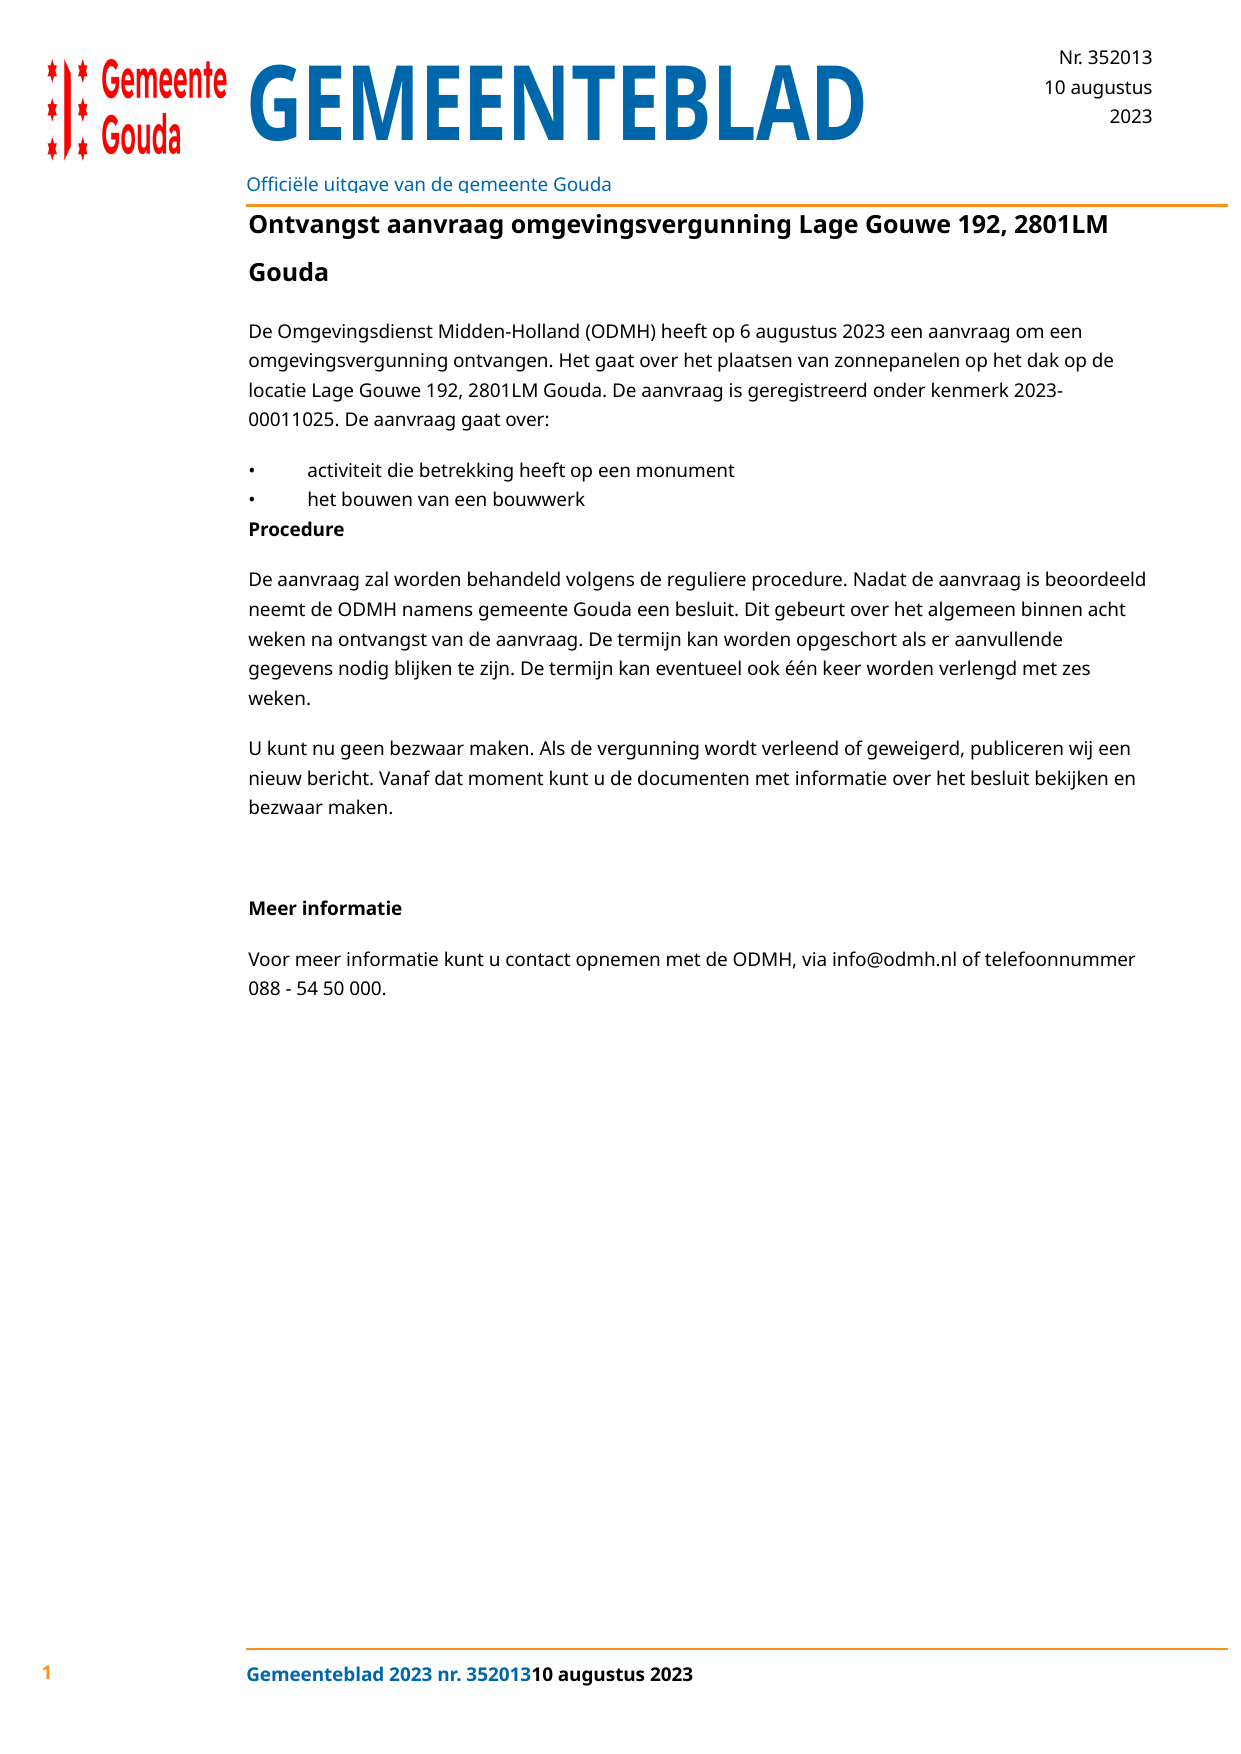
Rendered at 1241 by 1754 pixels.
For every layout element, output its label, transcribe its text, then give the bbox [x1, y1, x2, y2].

text U kunt nu geen bezwaar maken. Als de vergunning wordt verleend of geweigerd, publiceren wij een nieuw bericht. Vanaf dat moment kunt u de documenten met informatie over het besluit bekijken en bezwaar maken. [248, 735, 1152, 820]
text Voor meer informatie kunt u contact opnemen met de ODMH, via info@odmh.nl of telefoonnummer 088 - 54 50 000. [248, 946, 1152, 1001]
text Meer informatie [248, 895, 1152, 921]
picture [41, 47, 231, 172]
text Ontvangst aanvraag omgevingsvergunning Lage Gouwe 192, 2801LM Gouda [248, 207, 1152, 288]
list het bouwen van een bouwwerk [248, 487, 1152, 512]
text Procedure [248, 516, 1152, 542]
list activiteit die betrekking heeft op een monument [248, 457, 1152, 483]
text De aanvraag zal worden behandeld volgens de reguliere procedure. Nadat de aanvraag is beoordeeld neemt de ODMH namens gemeente Gouda een besluit. Dit gebeurt over het algemeen binnen acht weken na ontvangst van de aanvraag. De termijn kan worden opgeschort als er aanvullende gegevens nodig blijken te zijn. De termijn kan eventueel ook één keer worden verlengd met zes weken. [248, 567, 1152, 711]
text De Omgevingsdienst Midden-Holland (ODMH) heeft op 6 augustus 2023 een aanvraag om een omgevingsvergunning ontvangen. Het gaat over het plaatsen van zonnepanelen op het dak op de locatie Lage Gouwe 192, 2801LM Gouda. De aanvraag is geregistreerd onder kenmerk 2023-00011025. De aanvraag gaat over: [248, 318, 1152, 432]
